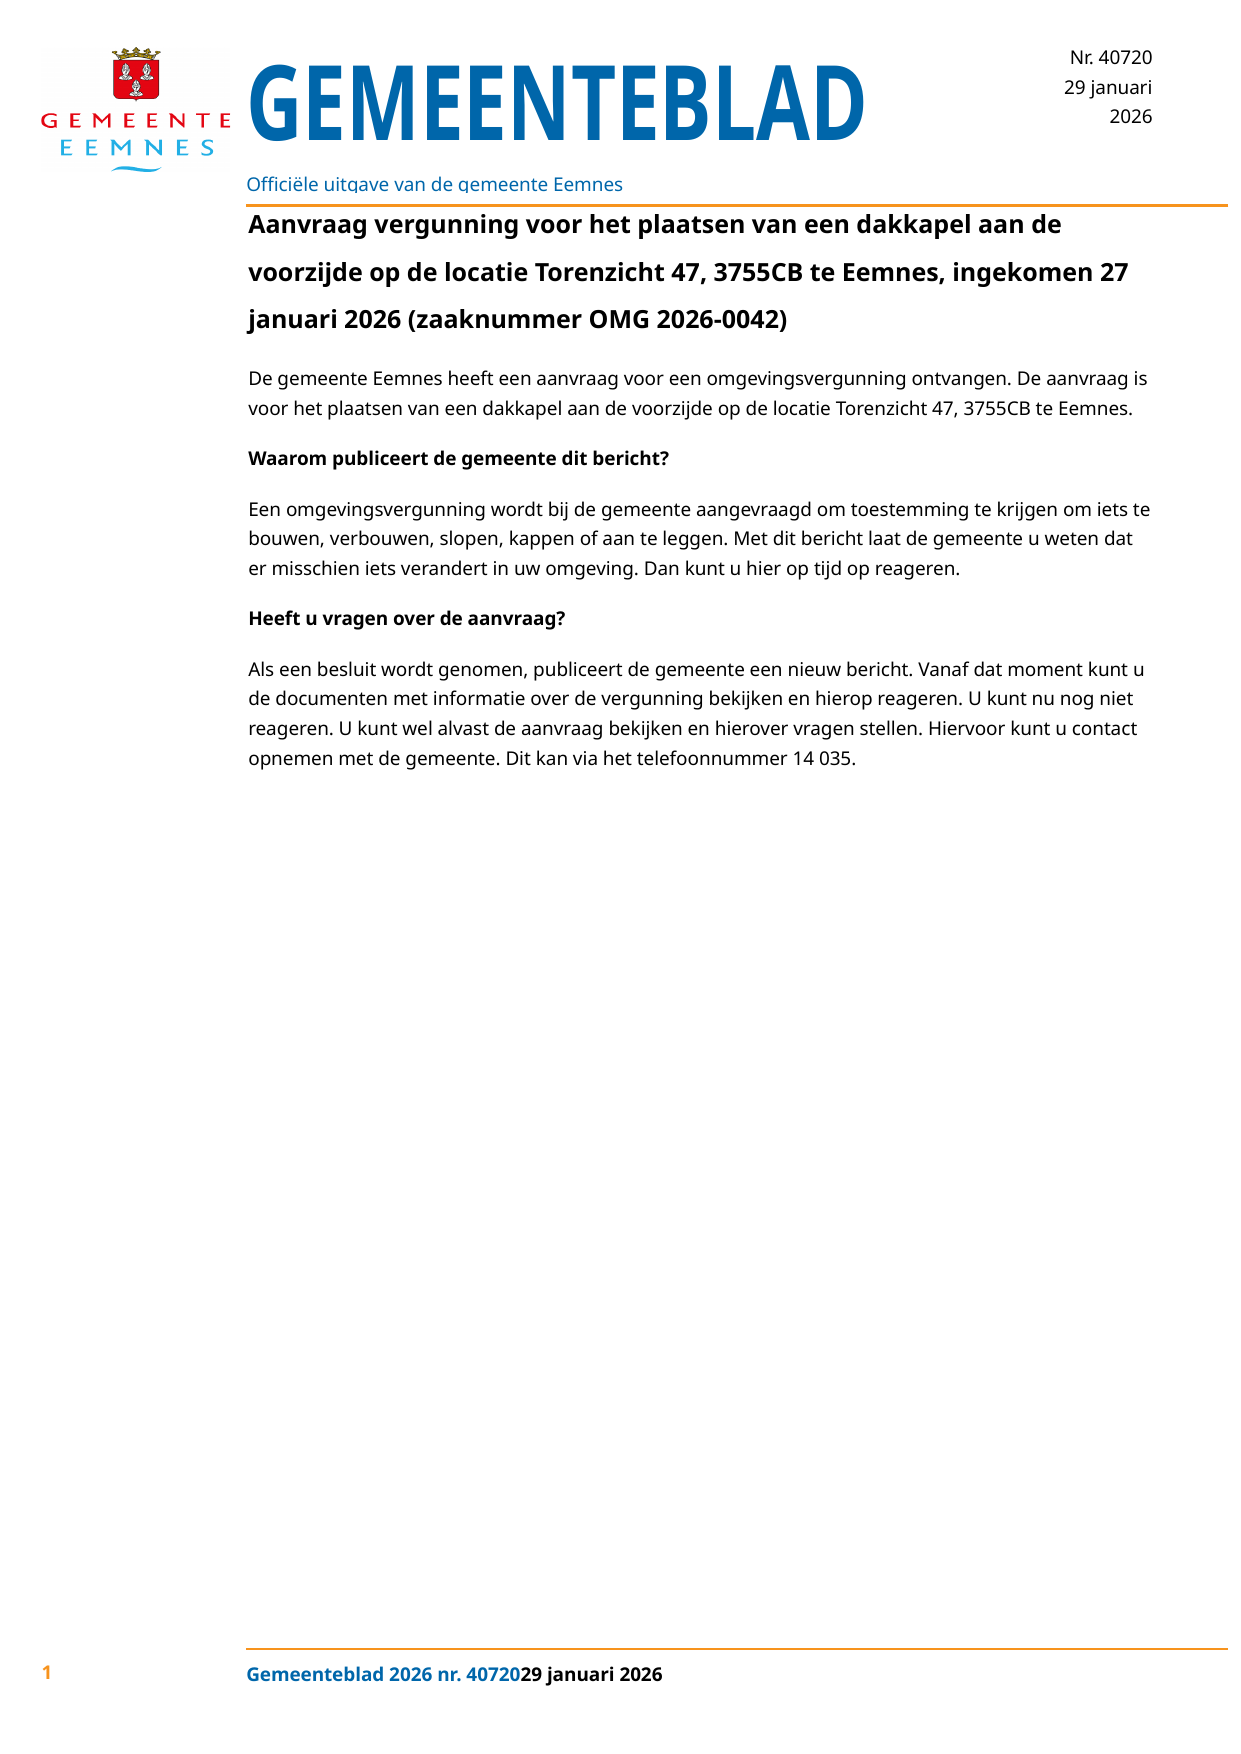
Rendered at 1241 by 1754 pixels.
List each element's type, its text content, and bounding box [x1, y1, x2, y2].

text Heeft u vragen over de aanvraag? [248, 606, 1152, 631]
text Als een besluit wordt genomen, publiceert de gemeente een nieuw bericht. Vanaf dat moment kunt u de documenten met informatie over de vergunning bekijken en hierop reageren. U kunt nu nog niet reageren. U kunt wel alvast de aanvraag bekijken en hierover vragen stellen. Hiervoor kunt u contact opnemen met de gemeente. Dit kan via het telefoonnummer 14 035. [248, 656, 1152, 770]
text De gemeente Eemnes heeft een aanvraag voor een omgevingsvergunning ontvangen. De aanvraag is voor het plaatsen van een dakkapel aan de voorzijde op de locatie Torenzicht 47, 3755CB te Eemnes. [248, 366, 1152, 421]
text Een omgevingsvergunning wordt bij de gemeente aangevraagd om toestemming te krijgen om iets te bouwen, verbouwen, slopen, kappen of aan te leggen. Met dit bericht laat de gemeente u weten dat er misschien iets verandert in uw omgeving. Dan kunt u hier op tijd op reageren. [248, 496, 1152, 581]
picture [41, 47, 231, 172]
text Aanvraag vergunning voor het plaatsen van een dakkapel aan de voorzijde op de locatie Torenzicht 47, 3755CB te Eemnes, ingekomen 27 januari 2026 (zaaknummer OMG 2026-0042) [248, 207, 1152, 336]
text Waarom publiceert de gemeente dit bericht? [248, 446, 1152, 471]
